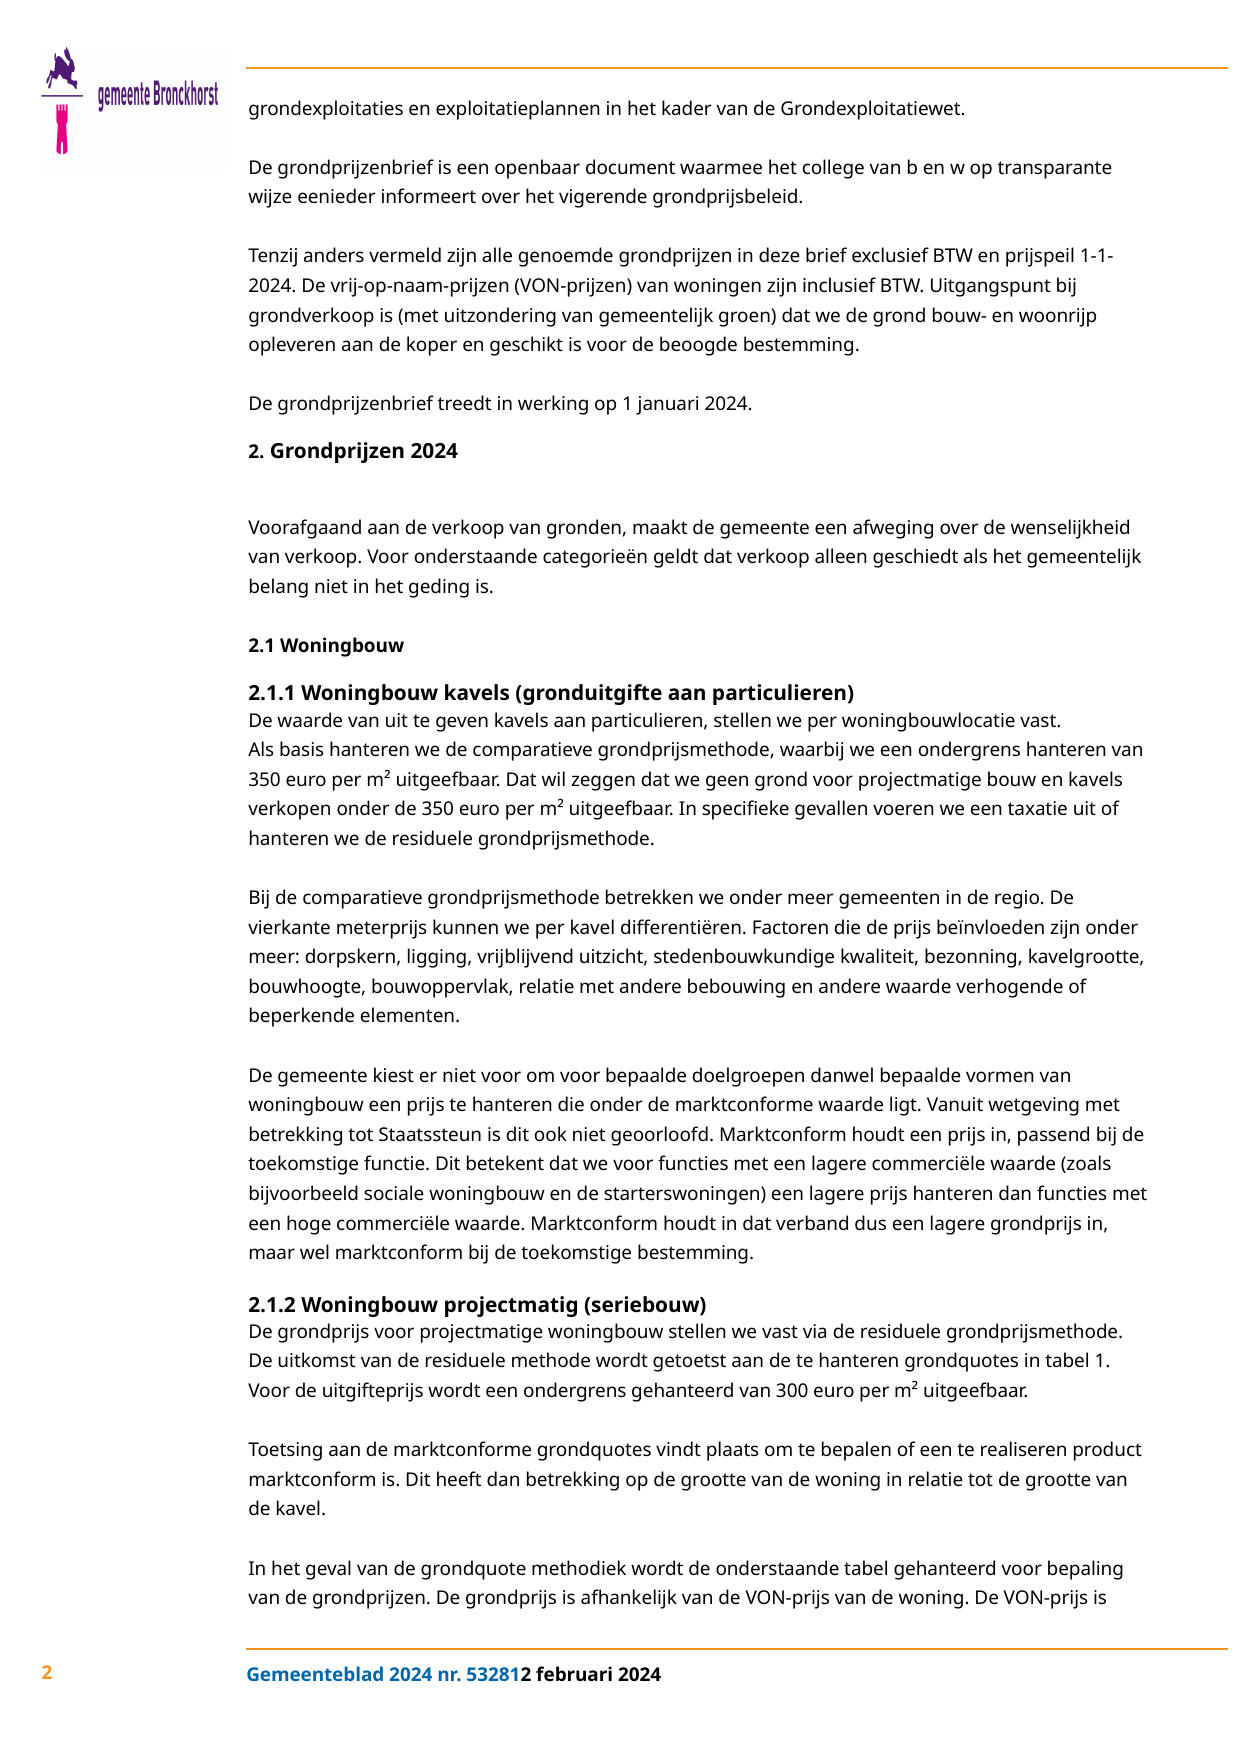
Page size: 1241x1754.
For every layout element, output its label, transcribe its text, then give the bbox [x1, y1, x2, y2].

text 2. Grondprijzen 2024 [248, 436, 1152, 465]
text De grondprijzenbrief is een openbaar document waarmee het college van b en w op transparante wijze eenieder informeert over het vigerende grondprijsbeleid. [248, 154, 1152, 209]
text grondexploitaties en exploitatieplannen in het kader van de Grondexploitatiewet. [248, 95, 1152, 121]
text De gemeente kiest er niet voor om voor bepaalde doelgroepen danwel bepaalde vormen van woningbouw een prijs te hanteren die onder de marktconforme waarde ligt. Vanuit wetgeving met betrekking tot Staatssteun is dit ook niet geoorloofd. Marktconform houdt een prijs in, passend bij de toekomstige functie. Dit betekent dat we voor functies met een lagere commerciële waarde (zoals bijvoorbeeld sociale woningbouw en de starterswoningen) een lagere prijs hanteren dan functies met een hoge commerciële waarde. Marktconform houdt in dat verband dus een lagere grondprijs in, maar wel marktconform bij de toekomstige bestemming. [248, 1062, 1152, 1265]
text Tenzij anders vermeld zijn alle genoemde grondprijzen in deze brief exclusief BTW en prijspeil 1-1-2024. De vrij-op-naam-prijzen (VON-prijzen) van woningen zijn inclusief BTW. Uitgangspunt bij grondverkoop is (met uitzondering van gemeentelijk groen) dat we de grond bouw- en woonrijp opleveren aan de koper en geschikt is voor de beoogde bestemming. [248, 243, 1152, 357]
text Bij de comparatieve grondprijsmethode betrekken we onder meer gemeenten in de regio. De vierkante meterprijs kunnen we per kavel differentiëren. Factoren die de prijs beïnvloeden zijn onder meer: dorpskern, ligging, vrijblijvend uitzicht, stedenbouwkundige kwaliteit, bezonning, kavelgrootte, bouwhoogte, bouwoppervlak, relatie met andere bebouwing en andere waarde verhogende of beperkende elementen. [248, 884, 1152, 1028]
text De grondprijzenbrief treedt in werking op 1 januari 2024. [248, 391, 1152, 416]
text 2.1 Woningbouw [248, 632, 1152, 657]
text De waarde van uit te geven kavels aan particulieren, stellen we per woningbouwlocatie vast. [248, 707, 1152, 732]
text 2.1.2 Woningbouw projectmatig (seriebouw) [248, 1290, 1152, 1318]
text Toetsing aan de marktconforme grondquotes vindt plaats om te bepalen of een te realiseren product marktconform is. Dit heeft dan betrekking op de grootte van de woning in relatie tot de grootte van de kavel. [248, 1436, 1152, 1521]
picture [41, 47, 231, 172]
text De grondprijs voor projectmatige woningbouw stellen we vast via de residuele grondprijsmethode. De uitkomst van de residuele methode wordt getoetst aan de te hanteren grondquotes in tabel 1. Voor de uitgifteprijs wordt een ondergrens gehanteerd van 300 euro per m² uitgeefbaar. [248, 1318, 1152, 1403]
text Als basis hanteren we de comparatieve grondprijsmethode, waarbij we een ondergrens hanteren van 350 euro per m² uitgeefbaar. Dat wil zeggen dat we geen grond voor projectmatige bouw en kavels verkopen onder de 350 euro per m² uitgeefbaar. In specifieke gevallen voeren we een taxatie uit of hanteren we de residuele grondprijsmethode. [248, 736, 1152, 851]
text 2.1.1 Woningbouw kavels (gronduitgifte aan particulieren) [248, 678, 1152, 707]
table_header Voorafgaand aan de verkoop van gronden, maakt de gemeente een afweging over de wenselijkheid van verkoop. Voor onderstaande categorieën geldt dat verkoop alleen geschiedt als het gemeentelijk belang niet in het geding is. [248, 514, 1152, 599]
text In het geval van de grondquote methodiek wordt de onderstaande tabel gehanteerd voor bepaling van de grondprijzen. De grondprijs is afhankelijk van de VON-prijs van de woning. De VON-prijs is [248, 1555, 1152, 1610]
